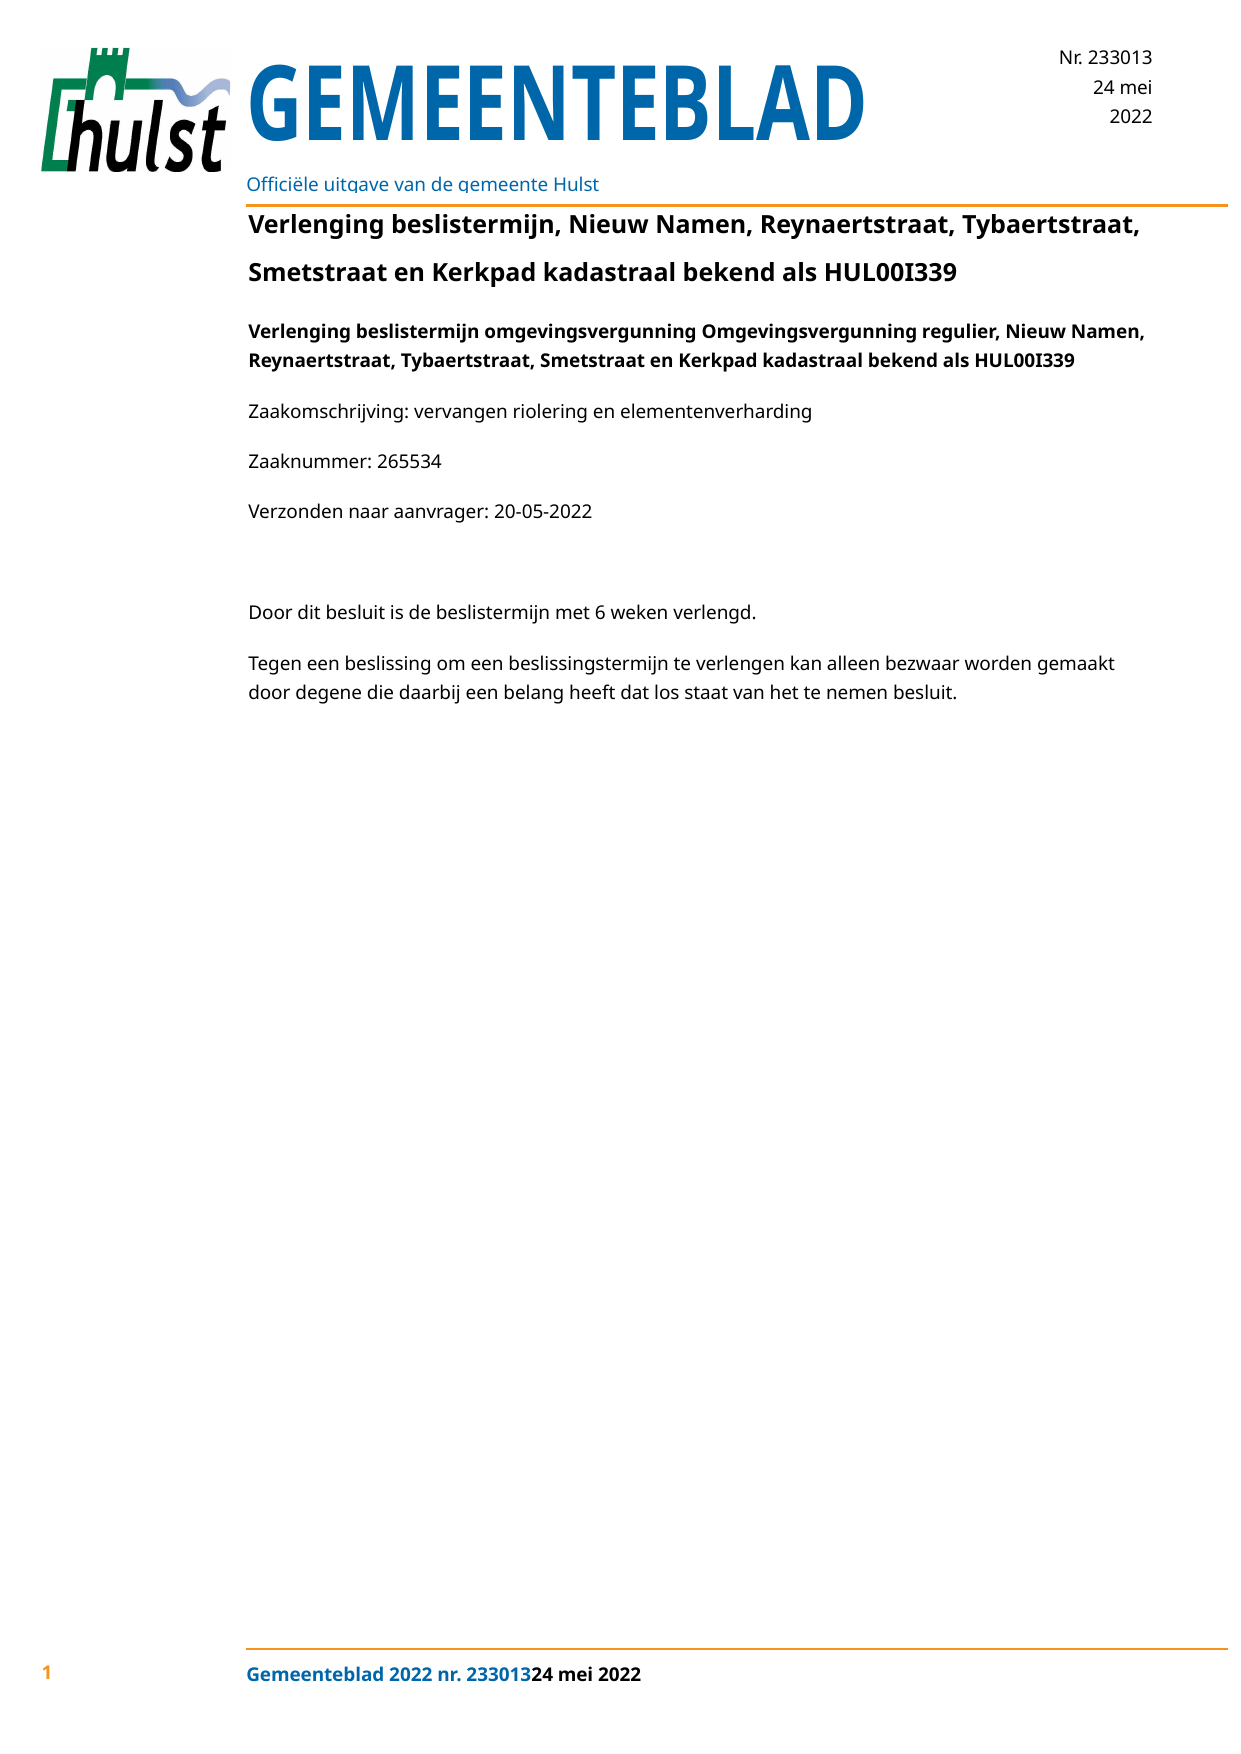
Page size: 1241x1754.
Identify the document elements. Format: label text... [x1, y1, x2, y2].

text Verlenging beslistermijn omgevingsvergunning Omgevingsvergunning regulier, Nieuw Namen, Reynaertstraat, Tybaertstraat, Smetstraat en Kerkpad kadastraal bekend als HUL00I339 [248, 318, 1152, 373]
text Verzonden naar aanvrager: 20-05-2022 [248, 499, 1152, 524]
text Door dit besluit is de beslistermijn met 6 weken verlengd. [248, 599, 1152, 625]
text Verlenging beslistermijn, Nieuw Namen, Reynaertstraat, Tybaertstraat, Smetstraat en Kerkpad kadastraal bekend als HUL00I339 [248, 207, 1152, 288]
picture [41, 47, 231, 172]
text Zaakomschrijving: vervangen riolering en elementenverharding [248, 398, 1152, 424]
text Tegen een beslissing om een beslissingstermijn te verlengen kan alleen bezwaar worden gemaakt door degene die daarbij een belang heeft dat los staat van het te nemen besluit. [248, 650, 1152, 705]
text Zaaknummer: 265534 [248, 448, 1152, 474]
